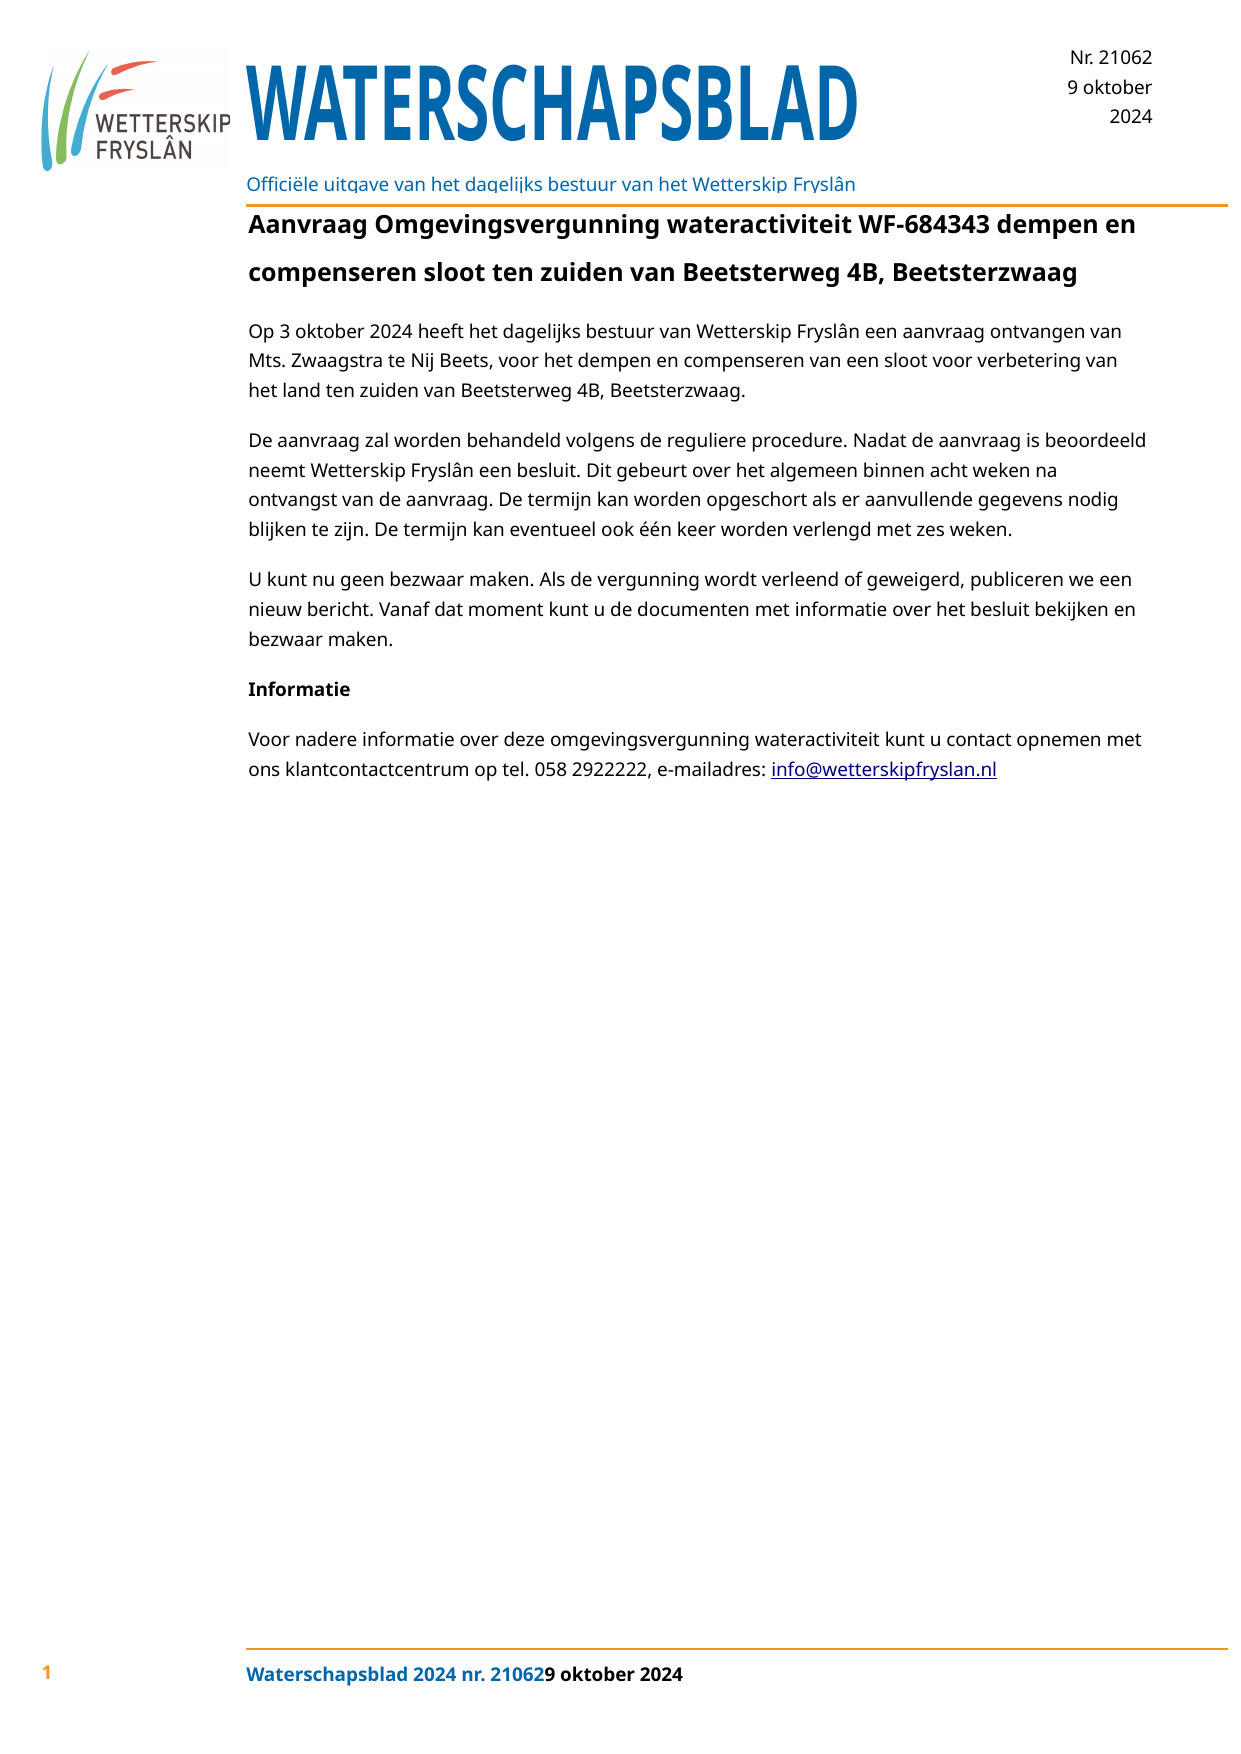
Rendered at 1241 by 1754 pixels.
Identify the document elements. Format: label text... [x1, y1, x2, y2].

text Informatie [248, 676, 1152, 702]
picture [41, 47, 231, 172]
text Aanvraag Omgevingsvergunning wateractiviteit WF-684343 dempen en compenseren sloot ten zuiden van Beetsterweg 4B, Beetsterzwaag [248, 207, 1152, 288]
text De aanvraag zal worden behandeld volgens de reguliere procedure. Nadat de aanvraag is beoordeeld neemt Wetterskip Fryslân een besluit. Dit gebeurt over het algemeen binnen acht weken na ontvangst van de aanvraag. De termijn kan worden opgeschort als er aanvullende gegevens nodig blijken te zijn. De termijn kan eventueel ook één keer worden verlengd met zes weken. [248, 427, 1152, 542]
text Voor nadere informatie over deze omgevingsvergunning wateractiviteit kunt u contact opnemen met ons klantcontactcentrum op tel. 058 2922222, e-mailadres: info@wetterskipfryslan.nl [248, 727, 1152, 782]
text Op 3 oktober 2024 heeft het dagelijks bestuur van Wetterskip Fryslân een aanvraag ontvangen van Mts. Zwaagstra te Nij Beets, voor het dempen en compenseren van een sloot voor verbetering van het land ten zuiden van Beetsterweg 4B, Beetsterzwaag. [248, 318, 1152, 403]
text U kunt nu geen bezwaar maken. Als de vergunning wordt verleend of geweigerd, publiceren we een nieuw bericht. Vanaf dat moment kunt u de documenten met informatie over het besluit bekijken en bezwaar maken. [248, 567, 1152, 652]
